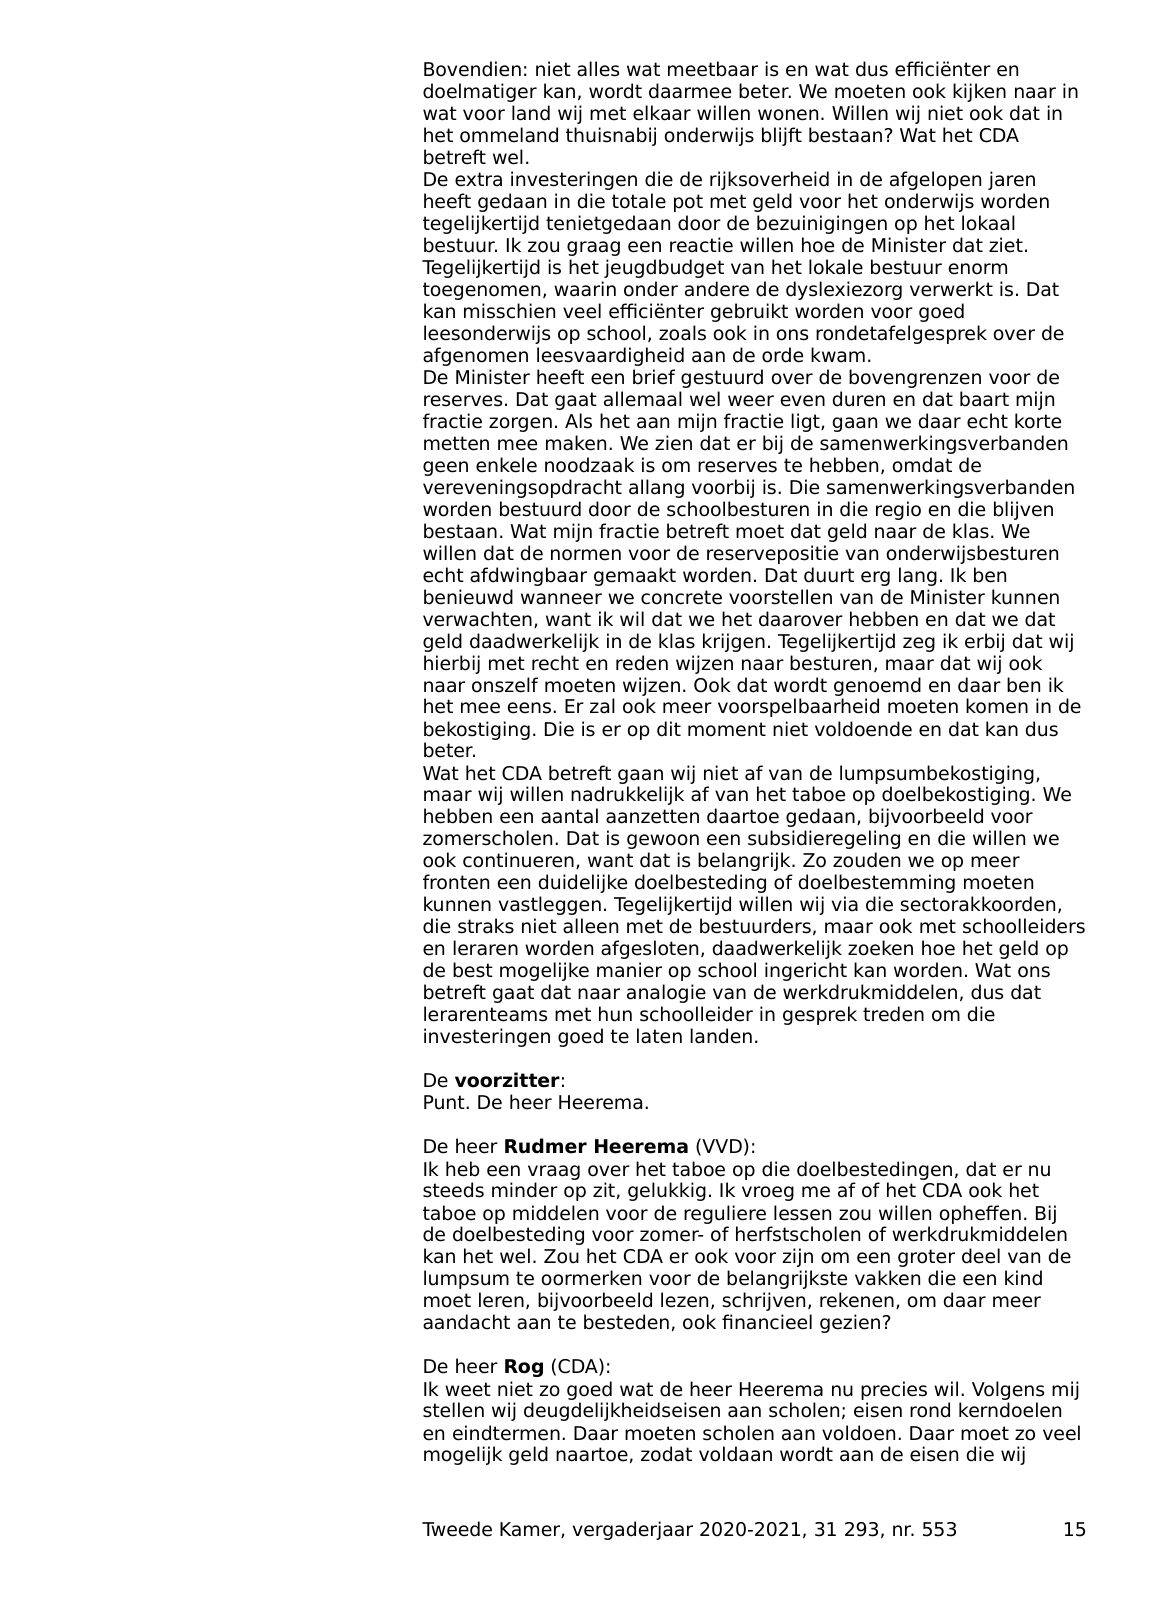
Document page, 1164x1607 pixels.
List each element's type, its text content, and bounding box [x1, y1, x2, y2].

text De heer Rog (CDA): [422, 1356, 1087, 1378]
text De heer Rudmer Heerema (VVD): [422, 1136, 1087, 1158]
text De extra investeringen die de rijksoverheid in de afgelopen jaren heeft gedaan in die totale pot met geld voor het onderwijs worden tegelijkertijd tenietgedaan door de bezuinigingen op het lokaal bestuur. Ik zou graag een reactie willen hoe de Minister dat ziet. Tegelijkertijd is het jeugdbudget van het lokale bestuur enorm toegenomen, waarin onder andere de dyslexiezorg verwerkt is. Dat kan misschien veel efficiënter gebruikt worden voor goed leesonderwijs op school, zoals ook in ons rondetafelgesprek over de afgenomen leesvaardigheid aan de orde kwam. [422, 169, 1087, 367]
text Ik heb een vraag over het taboe op die doelbestedingen, dat er nu steeds minder op zit, gelukkig. Ik vroeg me af of het CDA ook het taboe op middelen voor de reguliere lessen zou willen opheffen. Bij de doelbesteding voor zomer- of herfstscholen of werkdrukmiddelen kan het wel. Zou het CDA er ook voor zijn om een groter deel van de lumpsum te oormerken voor de belangrijkste vakken die een kind moet leren, bijvoorbeeld lezen, schrijven, rekenen, om daar meer aandacht aan te besteden, ook financieel gezien? [422, 1158, 1087, 1334]
text Bovendien: niet alles wat meetbaar is en wat dus efficiënter en doelmatiger kan, wordt daarmee beter. We moeten ook kijken naar in wat voor land wij met elkaar willen wonen. Willen wij niet ook dat in het ommeland thuisnabij onderwijs blijft bestaan? Wat het CDA betreft wel. [422, 59, 1087, 169]
text De Minister heeft een brief gestuurd over de bovengrenzen voor de reserves. Dat gaat allemaal wel weer even duren en dat baart mijn fractie zorgen. Als het aan mijn fractie ligt, gaan we daar echt korte metten mee maken. We zien dat er bij de samenwerkingsverbanden geen enkele noodzaak is om reserves te hebben, omdat de vereveningsopdracht allang voorbij is. Die samenwerkingsverbanden worden bestuurd door de schoolbesturen in die regio en die blijven bestaan. Wat mijn fractie betreft moet dat geld naar de klas. We willen dat de normen voor de reservepositie van onderwijsbesturen echt afdwingbaar gemaakt worden. Dat duurt erg lang. Ik ben benieuwd wanneer we concrete voorstellen van de Minister kunnen verwachten, want ik wil dat we het daarover hebben en dat we dat geld daadwerkelijk in de klas krijgen. Tegelijkertijd zeg ik erbij dat wij hierbij met recht en reden wijzen naar besturen, maar dat wij ook naar onszelf moeten wijzen. Ook dat wordt genoemd en daar ben ik het mee eens. Er zal ook meer voorspelbaarheid moeten komen in de bekostiging. Die is er op dit moment niet voldoende en dat kan dus beter. [422, 367, 1087, 762]
text Wat het CDA betreft gaan wij niet af van de lumpsumbekostiging, maar wij willen nadrukkelijk af van het taboe op doelbekostiging. We hebben een aantal aanzetten daartoe gedaan, bijvoorbeeld voor zomerscholen. Dat is gewoon een subsidieregeling en die willen we ook continueren, want dat is belangrijk. Zo zouden we op meer fronten een duidelijke doelbesteding of doelbestemming moeten kunnen vastleggen. Tegelijkertijd willen wij via die sectorakkoorden, die straks niet alleen met de bestuurders, maar ook met schoolleiders en leraren worden afgesloten, daadwerkelijk zoeken hoe het geld op de best mogelijke manier op school ingericht kan worden. Wat ons betreft gaat dat naar analogie van de werkdrukmiddelen, dus dat lerarenteams met hun schoolleider in gesprek treden om die investeringen goed te laten landen. [422, 762, 1087, 1048]
text Punt. De heer Heerema. [422, 1092, 1087, 1114]
text De voorzitter: [422, 1070, 1087, 1092]
text Ik weet niet zo goed wat de heer Heerema nu precies wil. Volgens mij stellen wij deugdelijkheidseisen aan scholen; eisen rond kerndoelen en eindtermen. Daar moeten scholen aan voldoen. Daar moet zo veel mogelijk geld naartoe, zodat voldaan wordt aan de eisen die wij [422, 1378, 1087, 1466]
